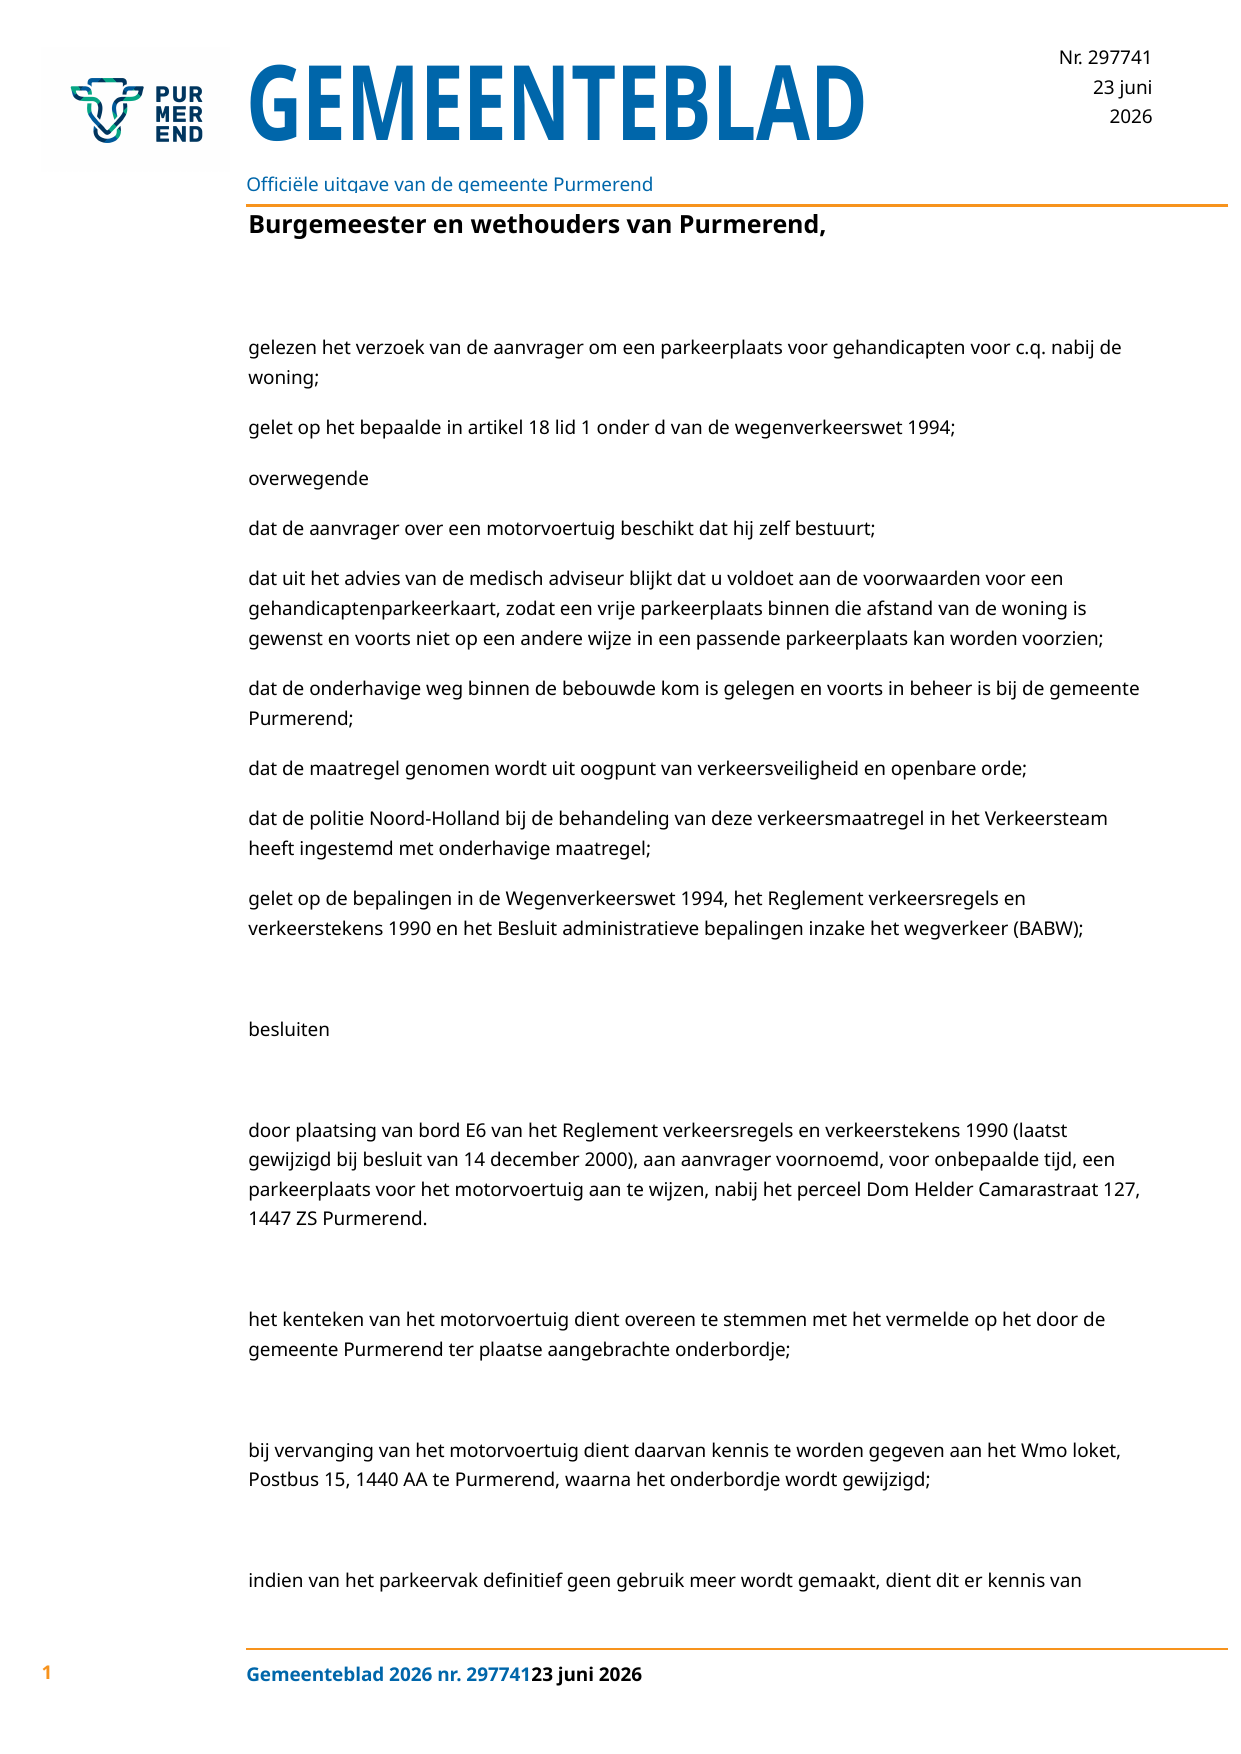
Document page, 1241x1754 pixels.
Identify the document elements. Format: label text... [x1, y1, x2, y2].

text dat de maatregel genomen wordt uit oogpunt van verkeersveiligheid en openbare orde; [248, 755, 1152, 781]
text door plaatsing van bord E6 van het Reglement verkeersregels en verkeerstekens 1990 (laatst gewijzigd bij besluit van 14 december 2000), aan aanvrager voornoemd, voor onbepaalde tijd, een parkeerplaats voor het motorvoertuig aan te wijzen, nabij het perceel Dom Helder Camarastraat 127, 1447 ZS Purmerend. [248, 1117, 1152, 1231]
text gelet op de bepalingen in de Wegenverkeerswet 1994, het Reglement verkeersregels en verkeerstekens 1990 en het Besluit administratieve bepalingen inzake het wegverkeer (BABW); [248, 886, 1152, 941]
text bij vervanging van het motorvoertuig dient daarvan kennis te worden gegeven aan het Wmo loket, Postbus 15, 1440 AA te Purmerend, waarna het onderbordje wordt gewijzigd; [248, 1437, 1152, 1492]
text het kenteken van het motorvoertuig dient overeen te stemmen met het vermelde op het door de gemeente Purmerend ter plaatse aangebrachte onderbordje; [248, 1306, 1152, 1362]
text besluiten [248, 1016, 1152, 1042]
text overwegende [248, 465, 1152, 491]
text indien van het parkeervak definitief geen gebruik meer wordt gemaakt, dient dit er kennis van [248, 1567, 1152, 1593]
text Burgemeester en wethouders van Purmerend, [248, 207, 1152, 241]
text gelet op het bepaalde in artikel 18 lid 1 onder d van de wegenverkeerswet 1994; [248, 414, 1152, 440]
text dat de aanvrager over een motorvoertuig beschikt dat hij zelf bestuurt; [248, 515, 1152, 541]
picture [41, 47, 231, 172]
text dat de politie Noord-Holland bij de behandeling van deze verkeersmaatregel in het Verkeersteam heeft ingestemd met onderhavige maatregel; [248, 806, 1152, 861]
text dat uit het advies van de medisch adviseur blijkt dat u voldoet aan de voorwaarden voor een gehandicaptenparkeerkaart, zodat een vrije parkeerplaats binnen die afstand van de woning is gewenst en voorts niet op een andere wijze in een passende parkeerplaats kan worden voorzien; [248, 566, 1152, 651]
text dat de onderhavige weg binnen de bebouwde kom is gelegen en voorts in beheer is bij de gemeente Purmerend; [248, 675, 1152, 731]
text gelezen het verzoek van de aanvrager om een parkeerplaats voor gehandicapten voor c.q. nabij de woning; [248, 334, 1152, 390]
